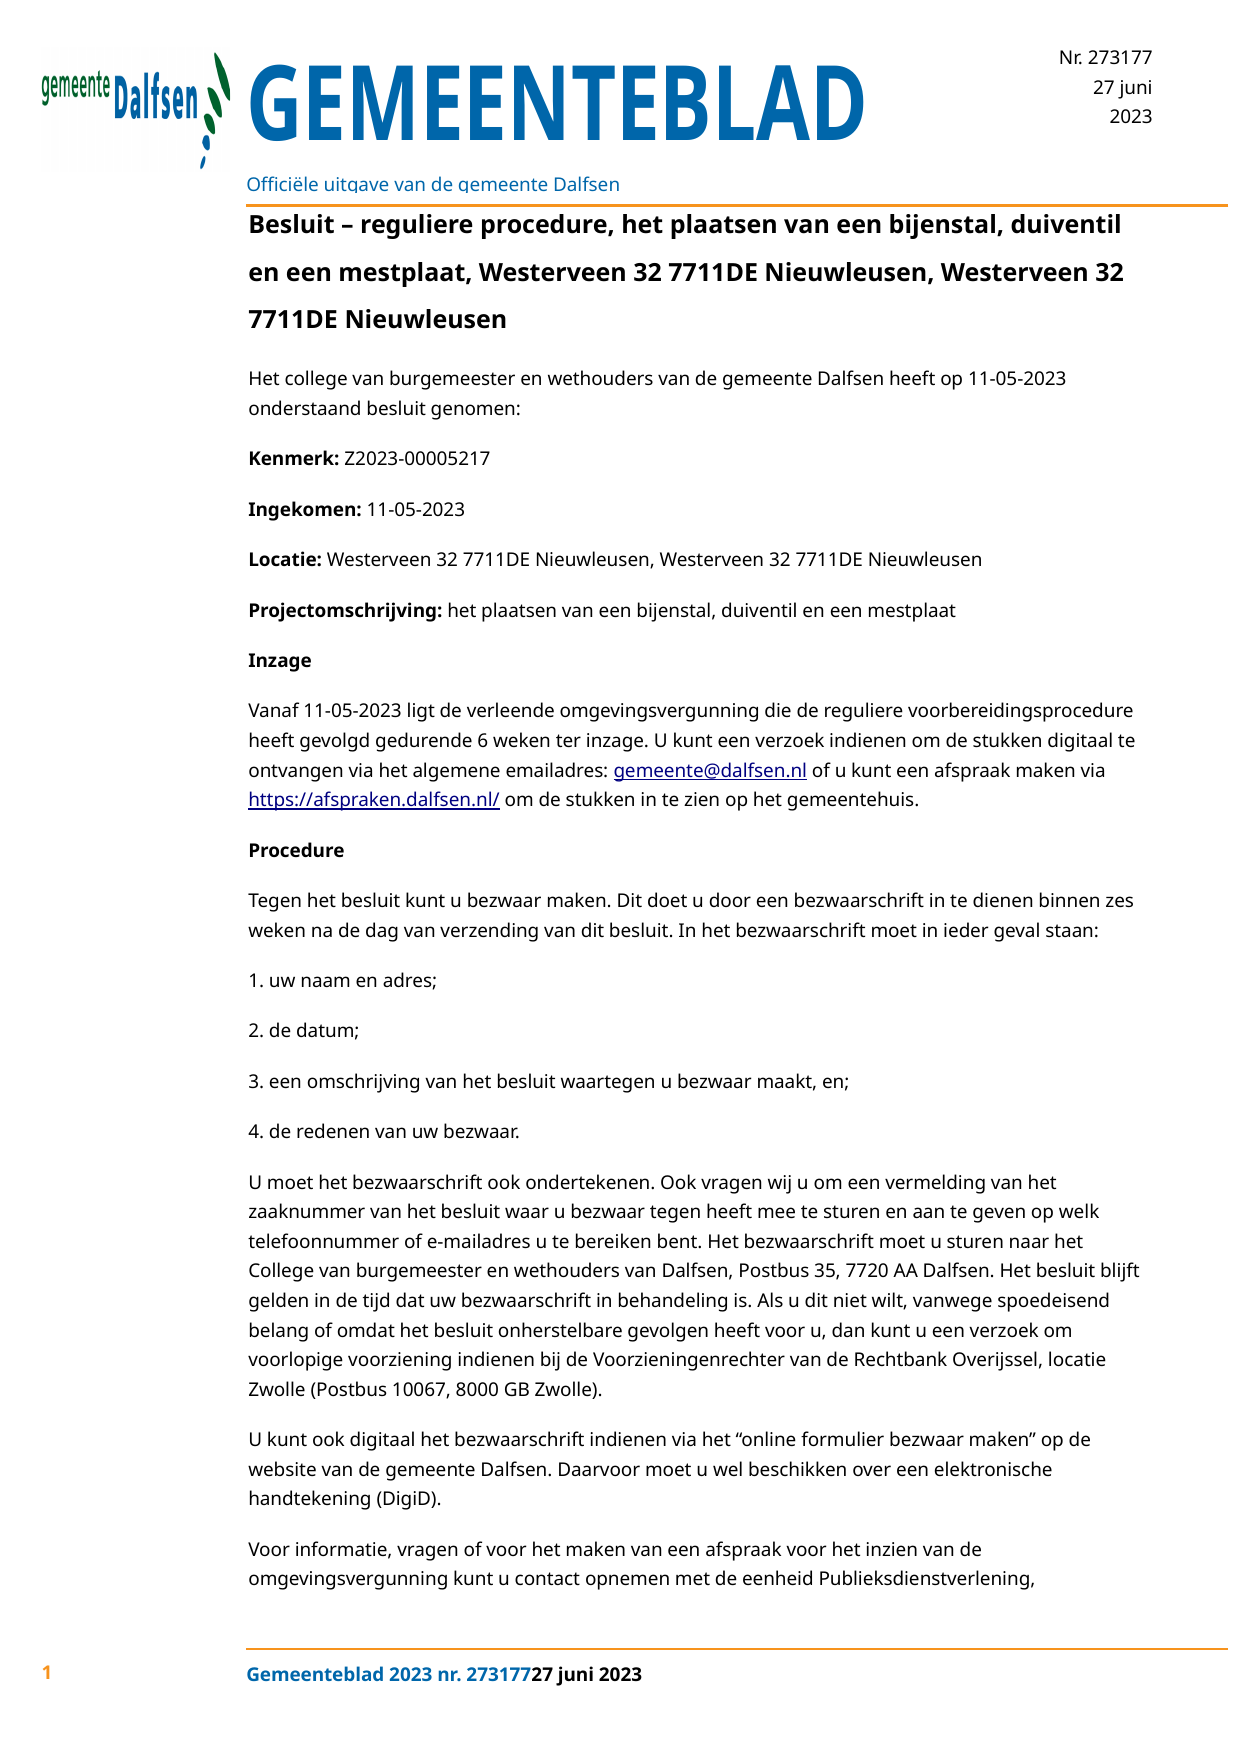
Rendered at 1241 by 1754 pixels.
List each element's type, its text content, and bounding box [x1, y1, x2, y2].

text Het college van burgemeester en wethouders van de gemeente Dalfsen heeft op 11-05-2023 onderstaand besluit genomen: [248, 366, 1152, 421]
text 1. uw naam en adres; [248, 967, 1152, 993]
text Tegen het besluit kunt u bezwaar maken. Dit doet u door een bezwaarschrift in te dienen binnen zes weken na de dag van verzending van dit besluit. In het bezwaarschrift moet in ieder geval staan: [248, 887, 1152, 942]
text Kenmerk: Z2023-00005217 [248, 446, 1152, 471]
text U kunt ook digitaal het bezwaarschrift indienen via het “online formulier bezwaar maken” op de website van de gemeente Dalfsen. Daarvoor moet u wel beschikken over een elektronische handtekening (DigiD). [248, 1426, 1152, 1511]
text 4. de redenen van uw bezwaar. [248, 1118, 1152, 1144]
text Ingekomen: 11-05-2023 [248, 496, 1152, 522]
text Projectomschrijving: het plaatsen van een bijenstal, duiventil en een mestplaat [248, 597, 1152, 622]
text Besluit – reguliere procedure, het plaatsen van een bijenstal, duiventil en een mestplaat, Westerveen 32 7711DE Nieuwleusen, Westerveen 32 7711DE Nieuwleusen [248, 207, 1152, 336]
text 3. een omschrijving van het besluit waartegen u bezwaar maakt, en; [248, 1068, 1152, 1094]
text Vanaf 11-05-2023 ligt de verleende omgevingsvergunning die de reguliere voorbereidingsprocedure heeft gevolgd gedurende 6 weken ter inzage. U kunt een verzoek indienen om de stukken digitaal te ontvangen via het algemene emailadres: gemeente@dalfsen.nl of u kunt een afspraak maken via https://afspraken.dalfsen.nl/ om de stukken in te zien op het gemeentehuis. [248, 698, 1152, 812]
text U moet het bezwaarschrift ook ondertekenen. Ook vragen wij u om een vermelding van het zaaknummer van het besluit waar u bezwaar tegen heeft mee te sturen en aan te geven op welk telefoonnummer of e-mailadres u te bereiken bent. Het bezwaarschrift moet u sturen naar het College van burgemeester en wethouders van Dalfsen, Postbus 35, 7720 AA Dalfsen. Het besluit blijft gelden in de tijd dat uw bezwaarschrift in behandeling is. Als u dit niet wilt, vanwege spoedeisend belang of omdat het besluit onherstelbare gevolgen heeft voor u, dan kunt u een verzoek om voorlopige voorziening indienen bij de Voorzieningenrechter van de Rechtbank Overijssel, locatie Zwolle (Postbus 10067, 8000 GB Zwolle). [248, 1169, 1152, 1402]
picture [41, 47, 231, 172]
text Voor informatie, vragen of voor het maken van een afspraak voor het inzien van de omgevingsvergunning kunt u contact opnemen met de eenheid Publieksdienstverlening, [248, 1536, 1152, 1591]
text Procedure [248, 837, 1152, 862]
text Locatie: Westerveen 32 7711DE Nieuwleusen, Westerveen 32 7711DE Nieuwleusen [248, 546, 1152, 572]
text Inzage [248, 647, 1152, 673]
text 2. de datum; [248, 1018, 1152, 1043]
